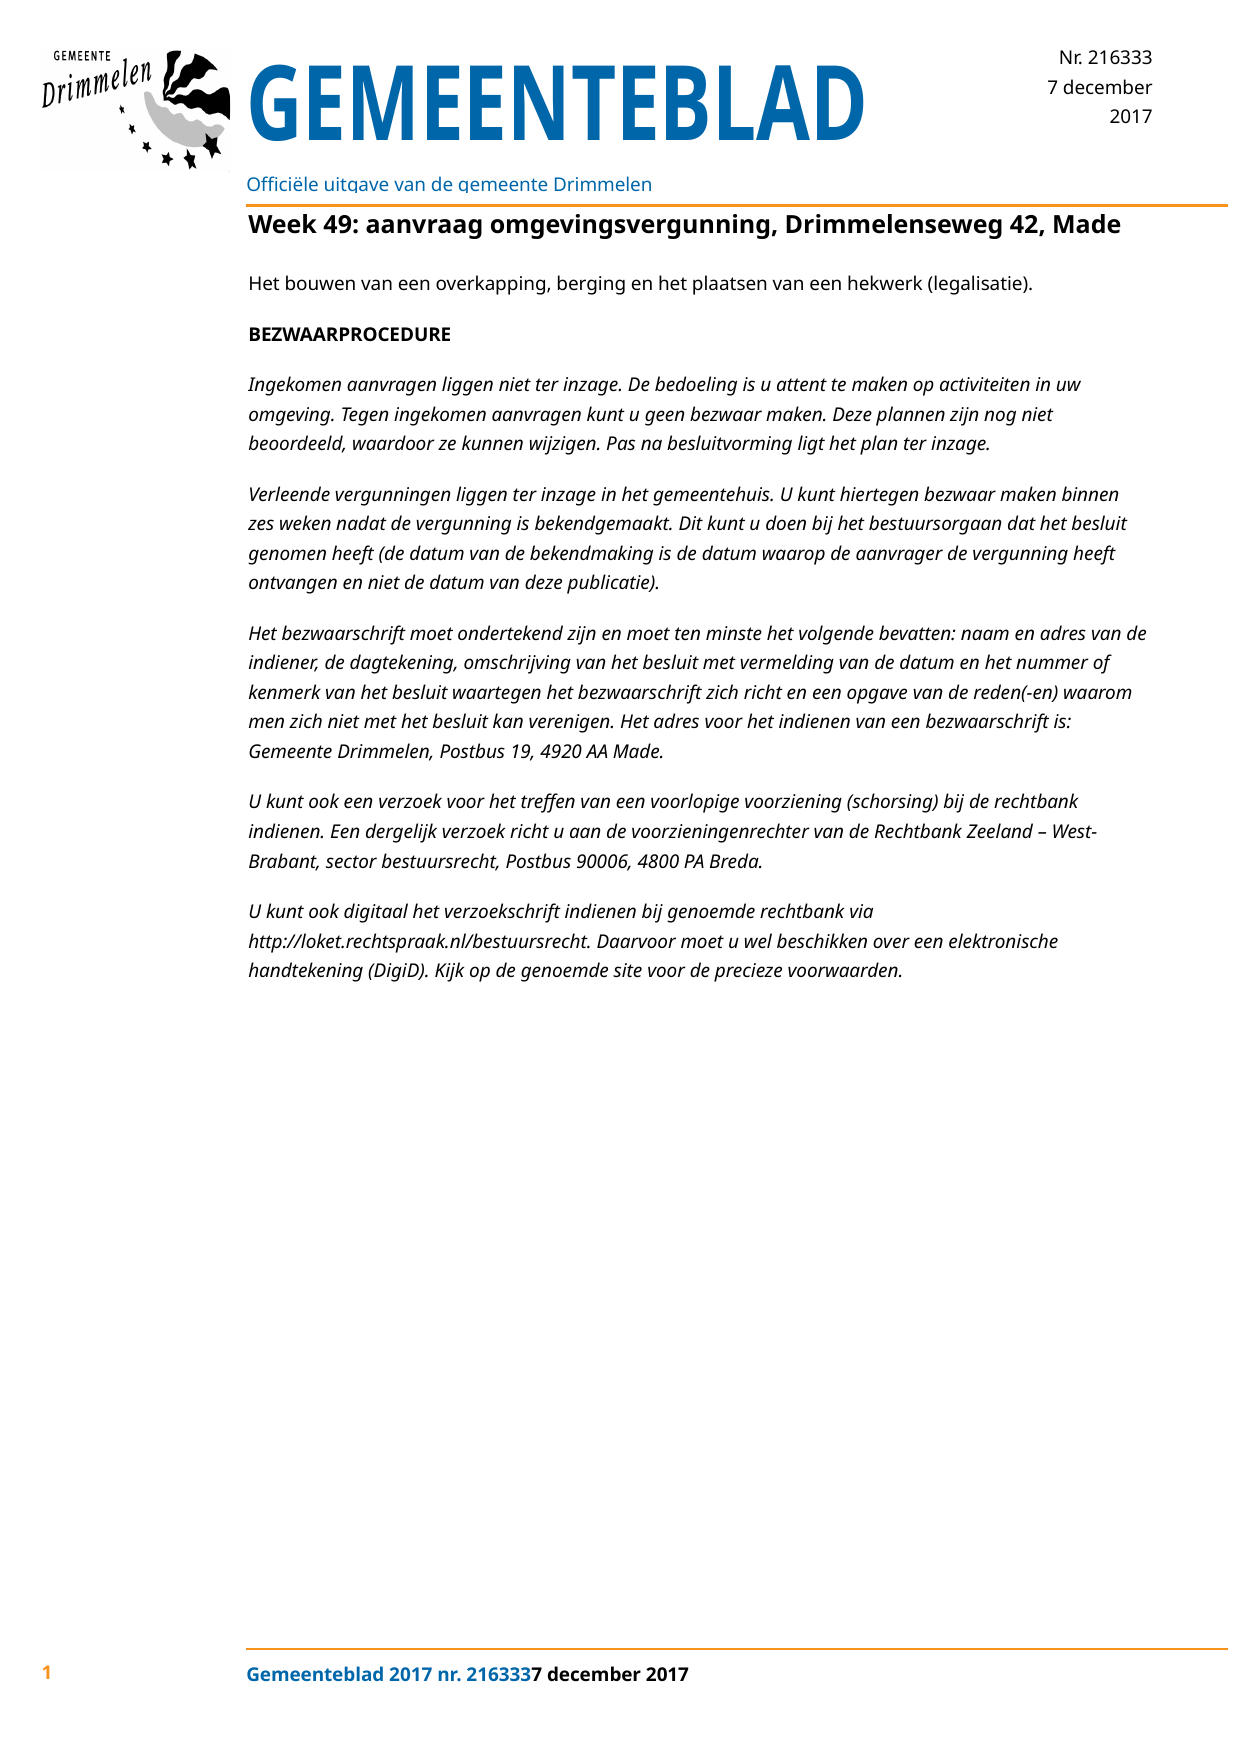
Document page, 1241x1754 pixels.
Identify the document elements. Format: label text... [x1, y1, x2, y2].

text Week 49: aanvraag omgevingsvergunning, Drimmelenseweg 42, Made [248, 207, 1152, 241]
text BEZWAARPROCEDURE [248, 321, 1152, 346]
text U kunt ook een verzoek voor het treffen van een voorlopige voorziening (schorsing) bij de rechtbank indienen. Een dergelijk verzoek richt u aan de voorzieningenrechter van de Rechtbank Zeeland – West-Brabant, sector bestuursrecht, Postbus 90006, 4800 PA Breda. [248, 789, 1152, 873]
picture [41, 47, 231, 172]
text Ingekomen aanvragen liggen niet ter inzage. De bedoeling is u attent te maken op activiteiten in uw omgeving. Tegen ingekomen aanvragen kunt u geen bezwaar maken. Deze plannen zijn nog niet beoordeeld, waardoor ze kunnen wijzigen. Pas na besluitvorming ligt het plan ter inzage. [248, 371, 1152, 456]
text Het bezwaarschrift moet ondertekend zijn en moet ten minste het volgende bevatten: naam en adres van de indiener, de dagtekening, omschrijving van het besluit met vermelding van de datum en het nummer of kenmerk van het besluit waartegen het bezwaarschrift zich richt en een opgave van de reden(-en) waarom men zich niet met het besluit kan verenigen. Het adres voor het indienen van een bezwaarschrift is: Gemeente Drimmelen, Postbus 19, 4920 AA Made. [248, 620, 1152, 764]
text Verleende vergunningen liggen ter inzage in het gemeentehuis. U kunt hiertegen bezwaar maken binnen zes weken nadat de vergunning is bekendgemaakt. Dit kunt u doen bij het bestuursorgaan dat het besluit genomen heeft (de datum van de bekendmaking is de datum waarop de aanvrager de vergunning heeft ontvangen en niet de datum van deze publicatie). [248, 481, 1152, 595]
text Het bouwen van een overkapping, berging en het plaatsen van een hekwerk (legalisatie). [248, 270, 1152, 296]
text U kunt ook digitaal het verzoekschrift indienen bij genoemde rechtbank via http://loket.rechtspraak.nl/bestuursrecht. Daarvoor moet u wel beschikken over een elektronische handtekening (DigiD). Kijk op de genoemde site voor de precieze voorwaarden. [248, 898, 1152, 983]
